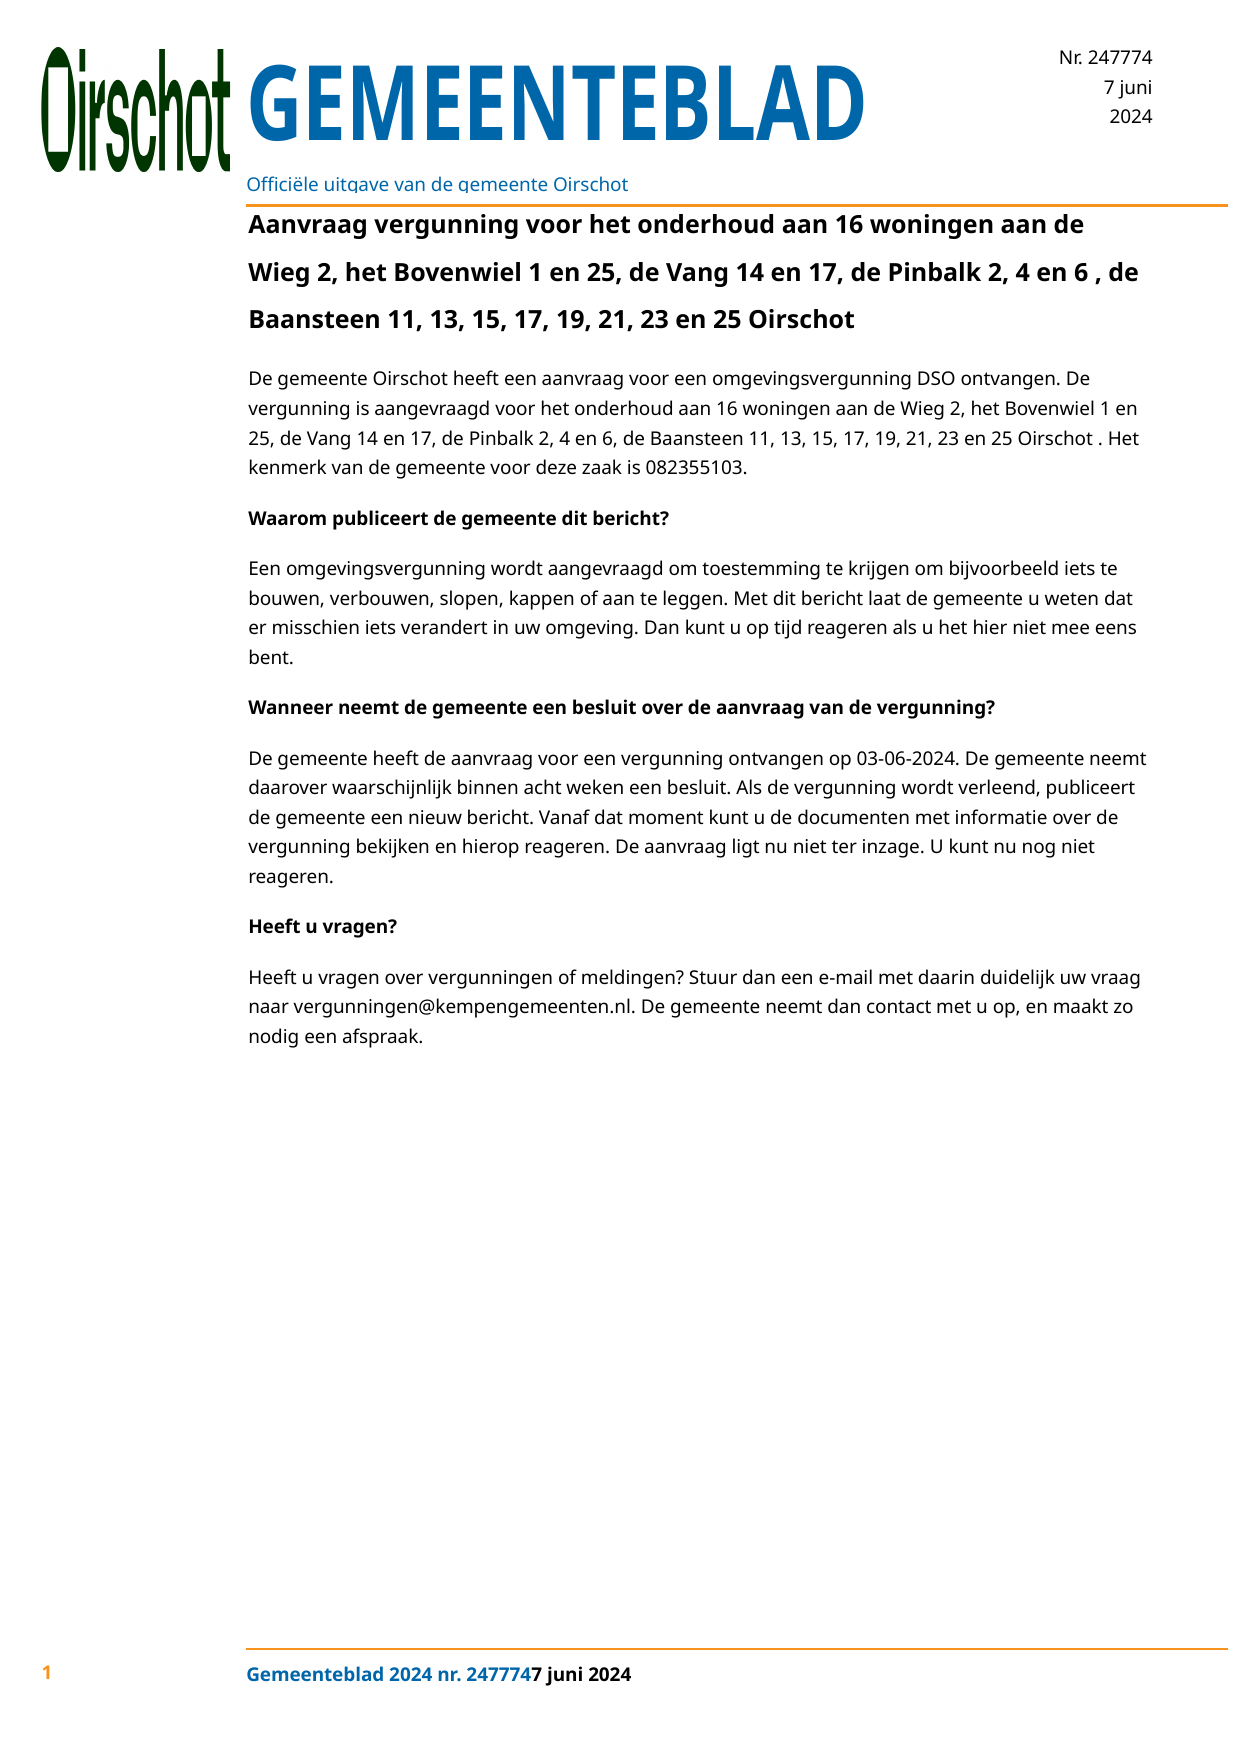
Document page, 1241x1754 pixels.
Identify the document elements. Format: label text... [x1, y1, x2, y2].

picture [41, 47, 231, 172]
text Heeft u vragen over vergunningen of meldingen? Stuur dan een e-mail met daarin duidelijk uw vraag naar vergunningen@kempengemeenten.nl. De gemeente neemt dan contact met u op, en maakt zo nodig een afspraak. [248, 964, 1152, 1049]
text Een omgevingsvergunning wordt aangevraagd om toestemming te krijgen om bijvoorbeeld iets te bouwen, verbouwen, slopen, kappen of aan te leggen. Met dit bericht laat de gemeente u weten dat er misschien iets verandert in uw omgeving. Dan kunt u op tijd reageren als u het hier niet mee eens bent. [248, 555, 1152, 669]
text De gemeente Oirschot heeft een aanvraag voor een omgevingsvergunning DSO ontvangen. De vergunning is aangevraagd voor het onderhoud aan 16 woningen aan de Wieg 2, het Bovenwiel 1 en 25, de Vang 14 en 17, de Pinbalk 2, 4 en 6, de Baansteen 11, 13, 15, 17, 19, 21, 23 en 25 Oirschot . Het kenmerk van de gemeente voor deze zaak is 082355103. [248, 366, 1152, 480]
text Aanvraag vergunning voor het onderhoud aan 16 woningen aan de Wieg 2, het Bovenwiel 1 en 25, de Vang 14 en 17, de Pinbalk 2, 4 en 6 , de Baansteen 11, 13, 15, 17, 19, 21, 23 en 25 Oirschot [248, 207, 1152, 336]
text De gemeente heeft de aanvraag voor een vergunning ontvangen op 03-06-2024. De gemeente neemt daarover waarschijnlijk binnen acht weken een besluit. Als de vergunning wordt verleend, publiceert de gemeente een nieuw bericht. Vanaf dat moment kunt u de documenten met informatie over de vergunning bekijken en hierop reageren. De aanvraag ligt nu niet ter inzage. U kunt nu nog niet reageren. [248, 745, 1152, 889]
text Waarom publiceert de gemeente dit bericht? [248, 505, 1152, 530]
text Wanneer neemt de gemeente een besluit over de aanvraag van de vergunning? [248, 694, 1152, 720]
text Heeft u vragen? [248, 913, 1152, 939]
